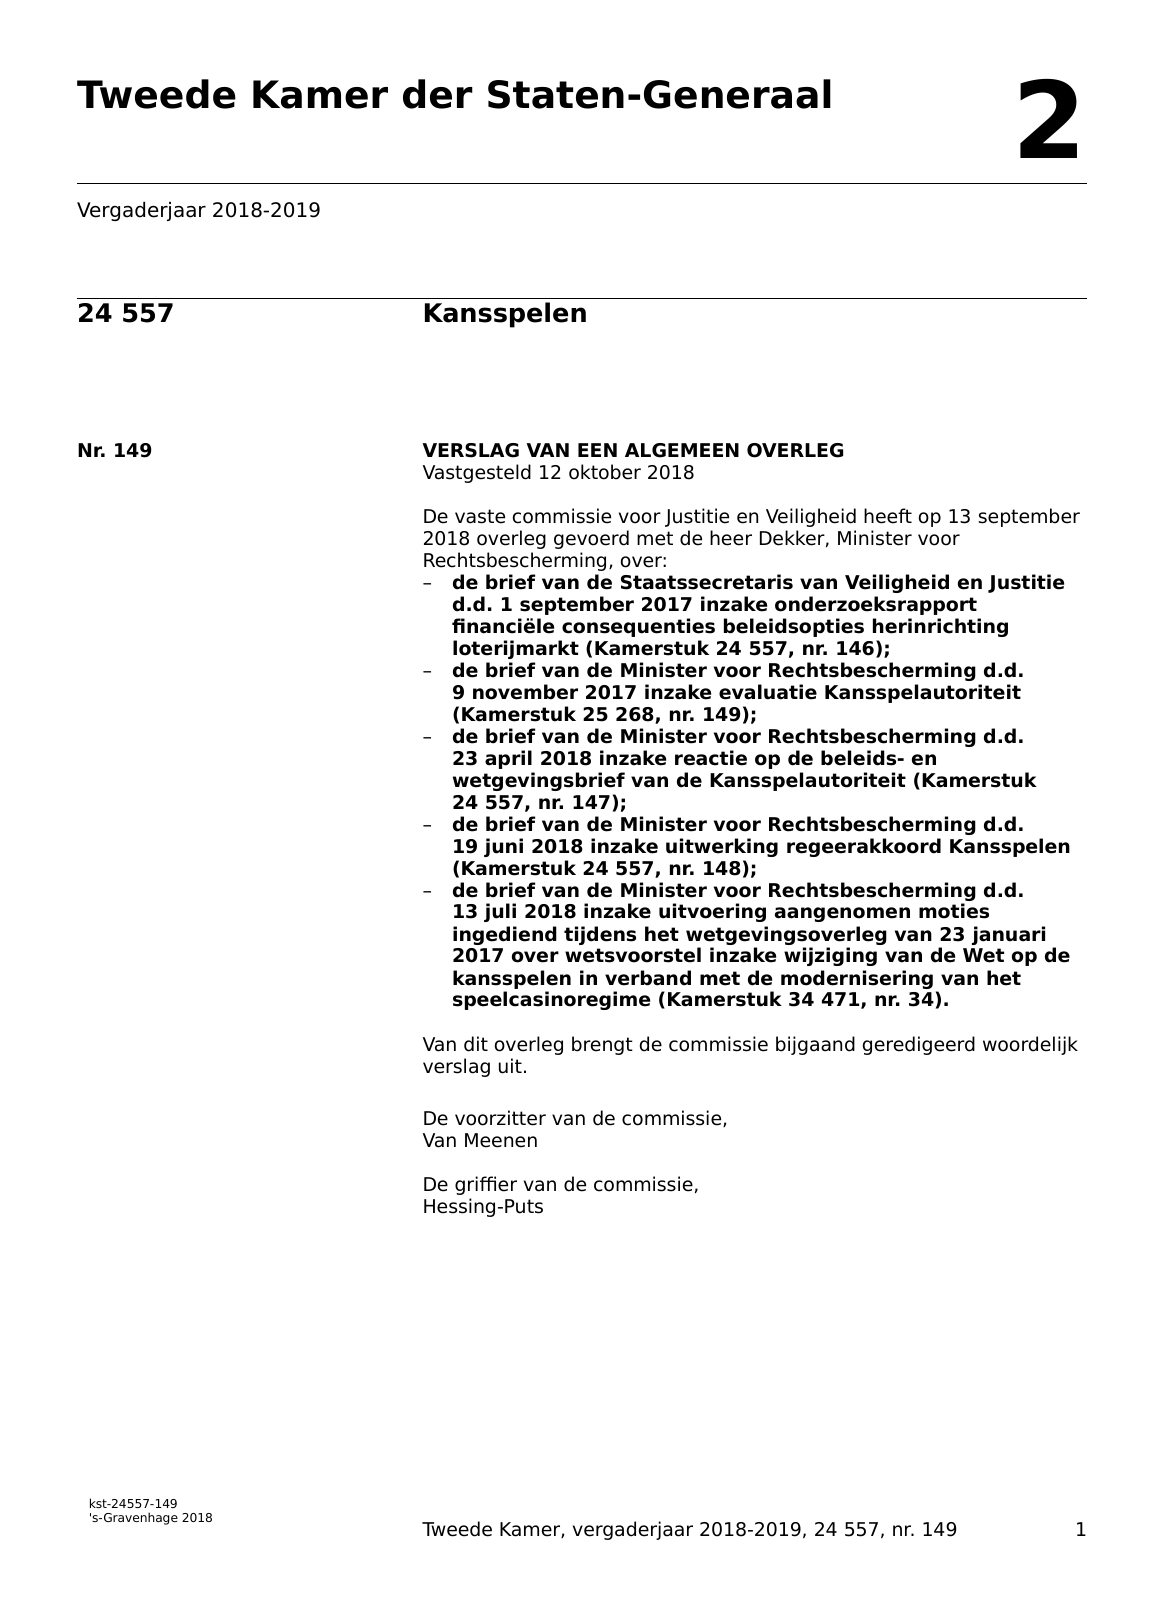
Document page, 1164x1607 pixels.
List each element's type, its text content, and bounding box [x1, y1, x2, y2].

text – de brief van de Minister voor Rechtsbescherming d.d. 19 juni 2018 inzake uitwerking regeerakkoord Kansspelen (Kamerstuk 24 557, nr. 148); [422, 813, 1087, 879]
text Van dit overleg brengt de commissie bijgaand geredigeerd woordelijk verslag uit. [422, 1033, 1087, 1077]
text – de brief van de Staatssecretaris van Veiligheid en Justitie d.d. 1 september 2017 inzake onderzoeksrapport financiële consequenties beleidsopties herinrichting loterijmarkt (Kamerstuk 24 557, nr. 146); [422, 572, 1087, 660]
text – de brief van de Minister voor Rechtsbescherming d.d. 13 juli 2018 inzake uitvoering aangenomen moties ingediend tijdens het wetgevingsoverleg van 23 januari 2017 over wetsvoorstel inzake wijziging van de Wet op de kansspelen in verband met de modernisering van het speelcasinoregime (Kamerstuk 34 471, nr. 34). [422, 879, 1087, 1011]
subtitle Nr. 149 VERSLAG VAN EEN ALGEMEEN OVERLEG [77, 440, 1087, 462]
table_header 2 [886, 59, 1087, 183]
text kst-24557-149 [88, 1497, 323, 1511]
text Vastgesteld 12 oktober 2018 [422, 462, 1087, 484]
text – de brief van de Minister voor Rechtsbescherming d.d. 9 november 2017 inzake evaluatie Kansspelautoriteit (Kamerstuk 25 268, nr. 149); [422, 660, 1087, 726]
text – de brief van de Minister voor Rechtsbescherming d.d. 23 april 2018 inzake reactie op de beleids- en wetgevingsbrief van de Kansspelautoriteit (Kamerstuk 24 557, nr. 147); [422, 726, 1087, 813]
text De griffier van de commissie, Hessing-Puts [422, 1174, 1087, 1218]
text De voorzitter van de commissie, Van Meenen [422, 1107, 1087, 1151]
table_cell Vergaderjaar 2018-2019 [77, 184, 1087, 298]
subtitle 24 557 Kansspelen [77, 299, 1087, 329]
text De vaste commissie voor Justitie en Veiligheid heeft op 13 september 2018 overleg gevoerd met de heer Dekker, Minister voor Rechtsbescherming, over: [422, 506, 1087, 572]
text 's-Gravenhage 2018 [88, 1511, 323, 1525]
table_header Tweede Kamer der Staten-Generaal [77, 59, 886, 183]
